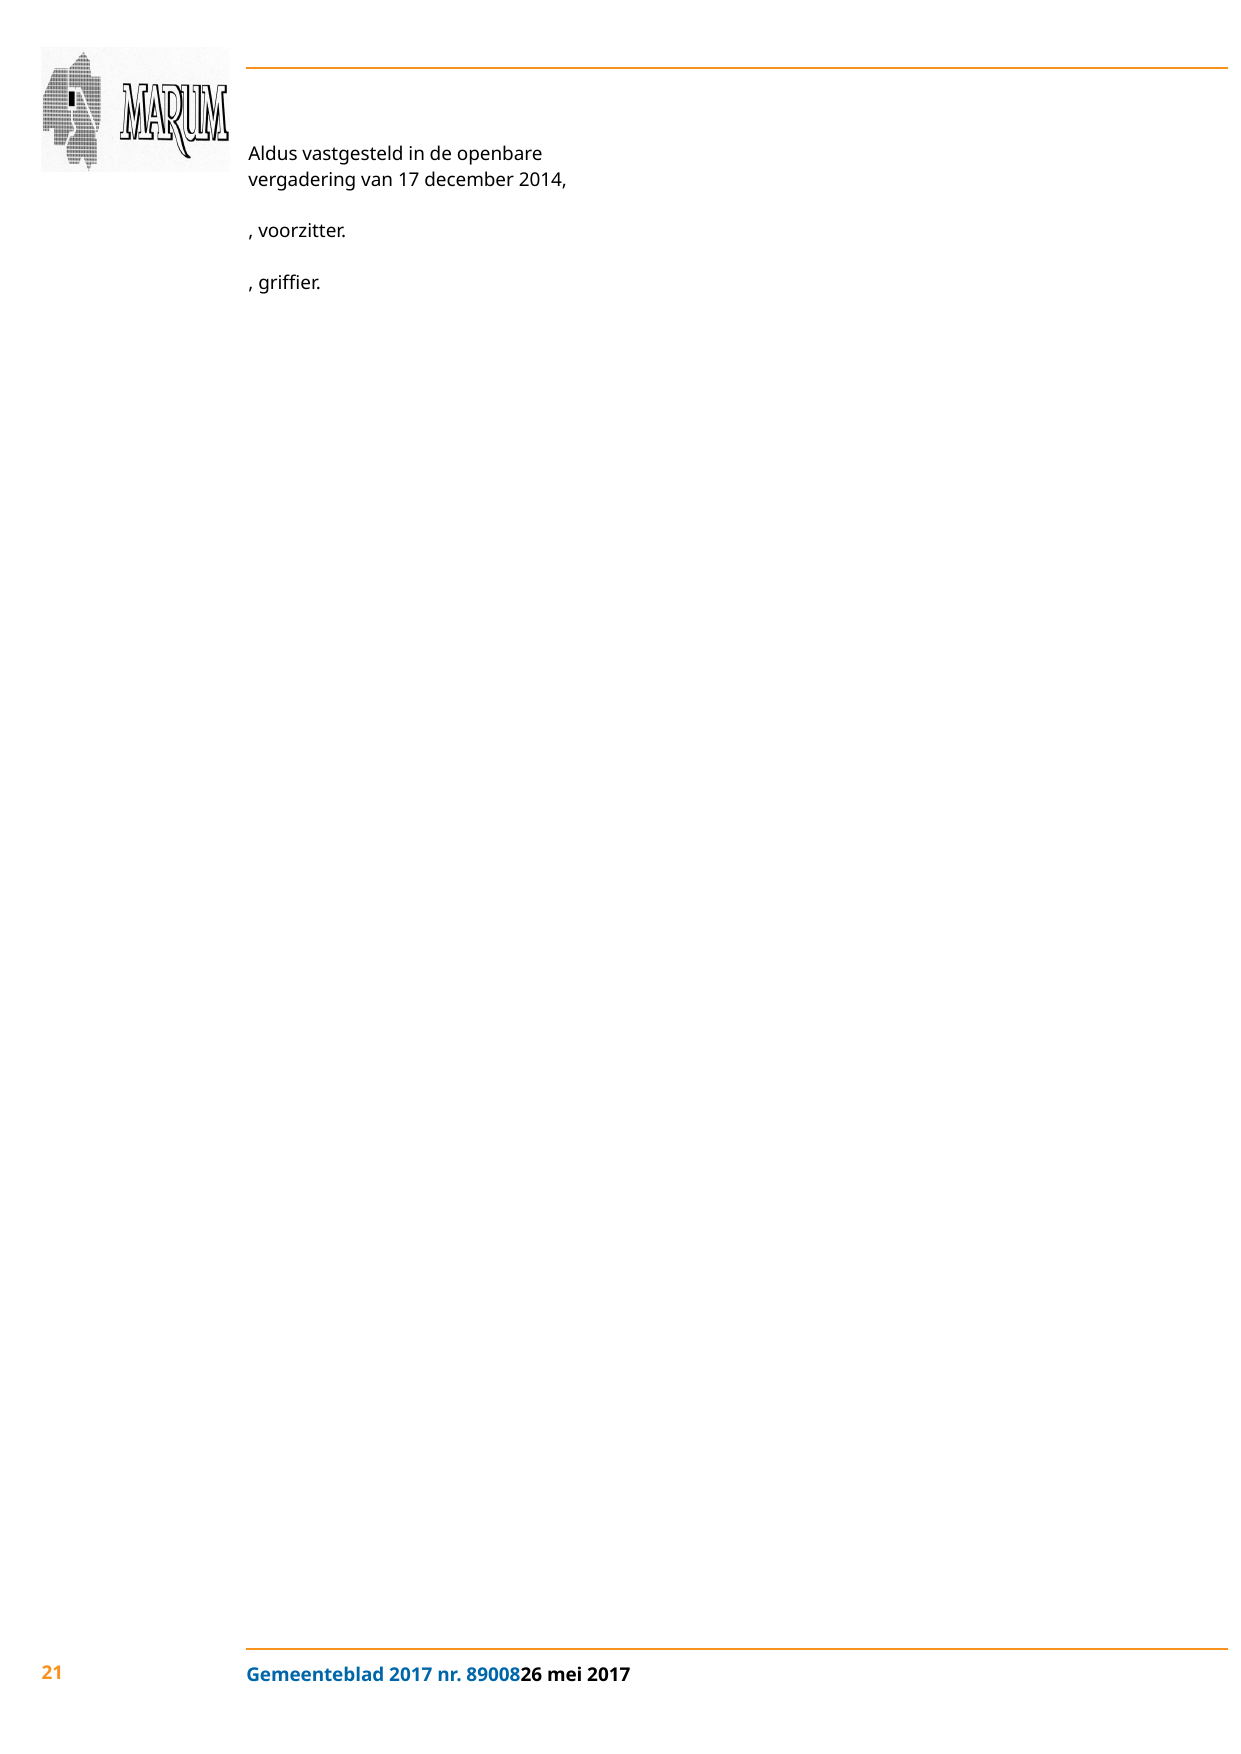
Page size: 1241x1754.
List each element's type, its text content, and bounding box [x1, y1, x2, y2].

text , griffier. [248, 269, 1152, 295]
text Aldus vastgesteld in de openbare [248, 140, 1152, 166]
picture [41, 47, 231, 172]
text vergadering van 17 december 2014, [248, 166, 1152, 192]
text , voorzitter. [248, 218, 1152, 243]
